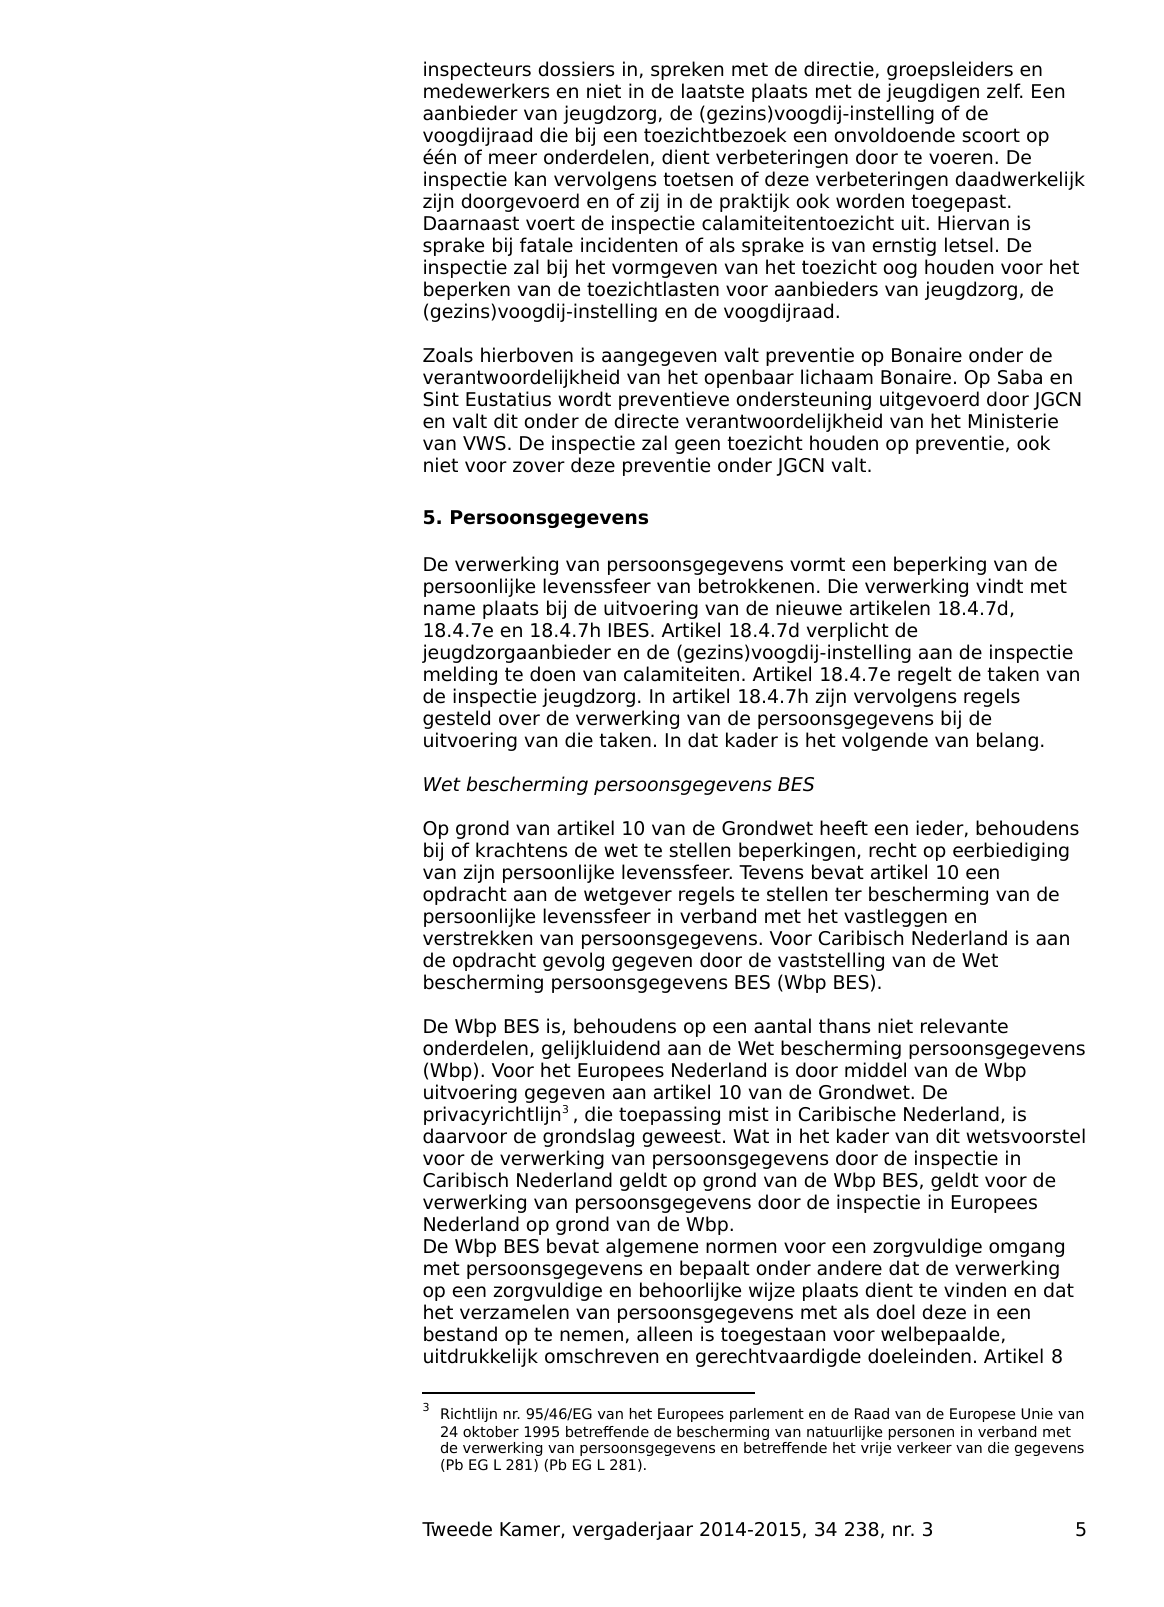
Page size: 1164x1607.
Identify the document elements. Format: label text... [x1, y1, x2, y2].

text Zoals hierboven is aangegeven valt preventie op Bonaire onder de verantwoordelijkheid van het openbaar lichaam Bonaire. Op Saba en Sint Eustatius wordt preventieve ondersteuning uitgevoerd door JGCN en valt dit onder de directe verantwoordelijkheid van het Ministerie van VWS. De inspectie zal geen toezicht houden op preventie, ook niet voor zover deze preventie onder JGCN valt. [422, 345, 1087, 477]
text De Wbp BES is, behoudens op een aantal thans niet relevante onderdelen, gelijkluidend aan de Wet bescherming persoonsgegevens (Wbp). Voor het Europees Nederland is door middel van de Wbp uitvoering gegeven aan artikel 10 van de Grondwet. De privacyrichtlijn, die toepassing mist in Caribische Nederland, is daarvoor de grondslag geweest. Wat in het kader van dit wetsvoorstel voor de verwerking van persoonsgegevens door de inspectie in Caribisch Nederland geldt op grond van de Wbp BES, geldt voor de verwerking van persoonsgegevens door de inspectie in Europees Nederland op grond van de Wbp. [422, 1016, 1087, 1236]
subtitle 5. Persoonsgegevens [422, 507, 1087, 529]
text De verwerking van persoonsgegevens vormt een beperking van de persoonlijke levenssfeer van betrokkenen. Die verwerking vindt met name plaats bij de uitvoering van de nieuwe artikelen 18.4.7d, 18.4.7e en 18.4.7h IBES. Artikel 18.4.7d verplicht de jeugdzorgaanbieder en de (gezins)voogdij-instelling aan de inspectie melding te doen van calamiteiten. Artikel 18.4.7e regelt de taken van de inspectie jeugdzorg. In artikel 18.4.7h zijn vervolgens regels gesteld over de verwerking van de persoonsgegevens bij de uitvoering van die taken. In dat kader is het volgende van belang. [422, 554, 1087, 752]
text Richtlijn nr. 95/46/EG van het Europees parlement en de Raad van de Europese Unie van 24 oktober 1995 betreffende de bescherming van natuurlijke personen in verband met de verwerking van persoonsgegevens en betreffende het vrije verkeer van die gegevens (Pb EG L 281) (Pb EG L 281). [422, 1402, 1087, 1474]
subtitle Wet bescherming persoonsgegevens BES [422, 774, 1087, 796]
text Op grond van artikel 10 van de Grondwet heeft een ieder, behoudens bij of krachtens de wet te stellen beperkingen, recht op eerbiediging van zijn persoonlijke levenssfeer. Tevens bevat artikel 10 een opdracht aan de wetgever regels te stellen ter bescherming van de persoonlijke levenssfeer in verband met het vastleggen en verstrekken van persoonsgegevens. Voor Caribisch Nederland is aan de opdracht gevolg gegeven door de vaststelling van de Wet bescherming persoonsgegevens BES (Wbp BES). [422, 818, 1087, 994]
text De Wbp BES bevat algemene normen voor een zorgvuldige omgang met persoonsgegevens en bepaalt onder andere dat de verwerking op een zorgvuldige en behoorlijke wijze plaats dient te vinden en dat het verzamelen van persoonsgegevens met als doel deze in een bestand op te nemen, alleen is toegestaan voor welbepaalde, uitdrukkelijk omschreven en gerechtvaardigde doeleinden. Artikel 8 [422, 1236, 1087, 1368]
text inspecteurs dossiers in, spreken met de directie, groepsleiders en medewerkers en niet in de laatste plaats met de jeugdigen zelf. Een aanbieder van jeugdzorg, de (gezins)voogdij-instelling of de voogdijraad die bij een toezichtbezoek een onvoldoende scoort op één of meer onderdelen, dient verbeteringen door te voeren. De inspectie kan vervolgens toetsen of deze verbeteringen daadwerkelijk zijn doorgevoerd en of zij in de praktijk ook worden toegepast. Daarnaast voert de inspectie calamiteitentoezicht uit. Hiervan is sprake bij fatale incidenten of als sprake is van ernstig letsel. De inspectie zal bij het vormgeven van het toezicht oog houden voor het beperken van de toezichtlasten voor aanbieders van jeugdzorg, de (gezins)voogdij-instelling en de voogdijraad. [422, 59, 1087, 323]
